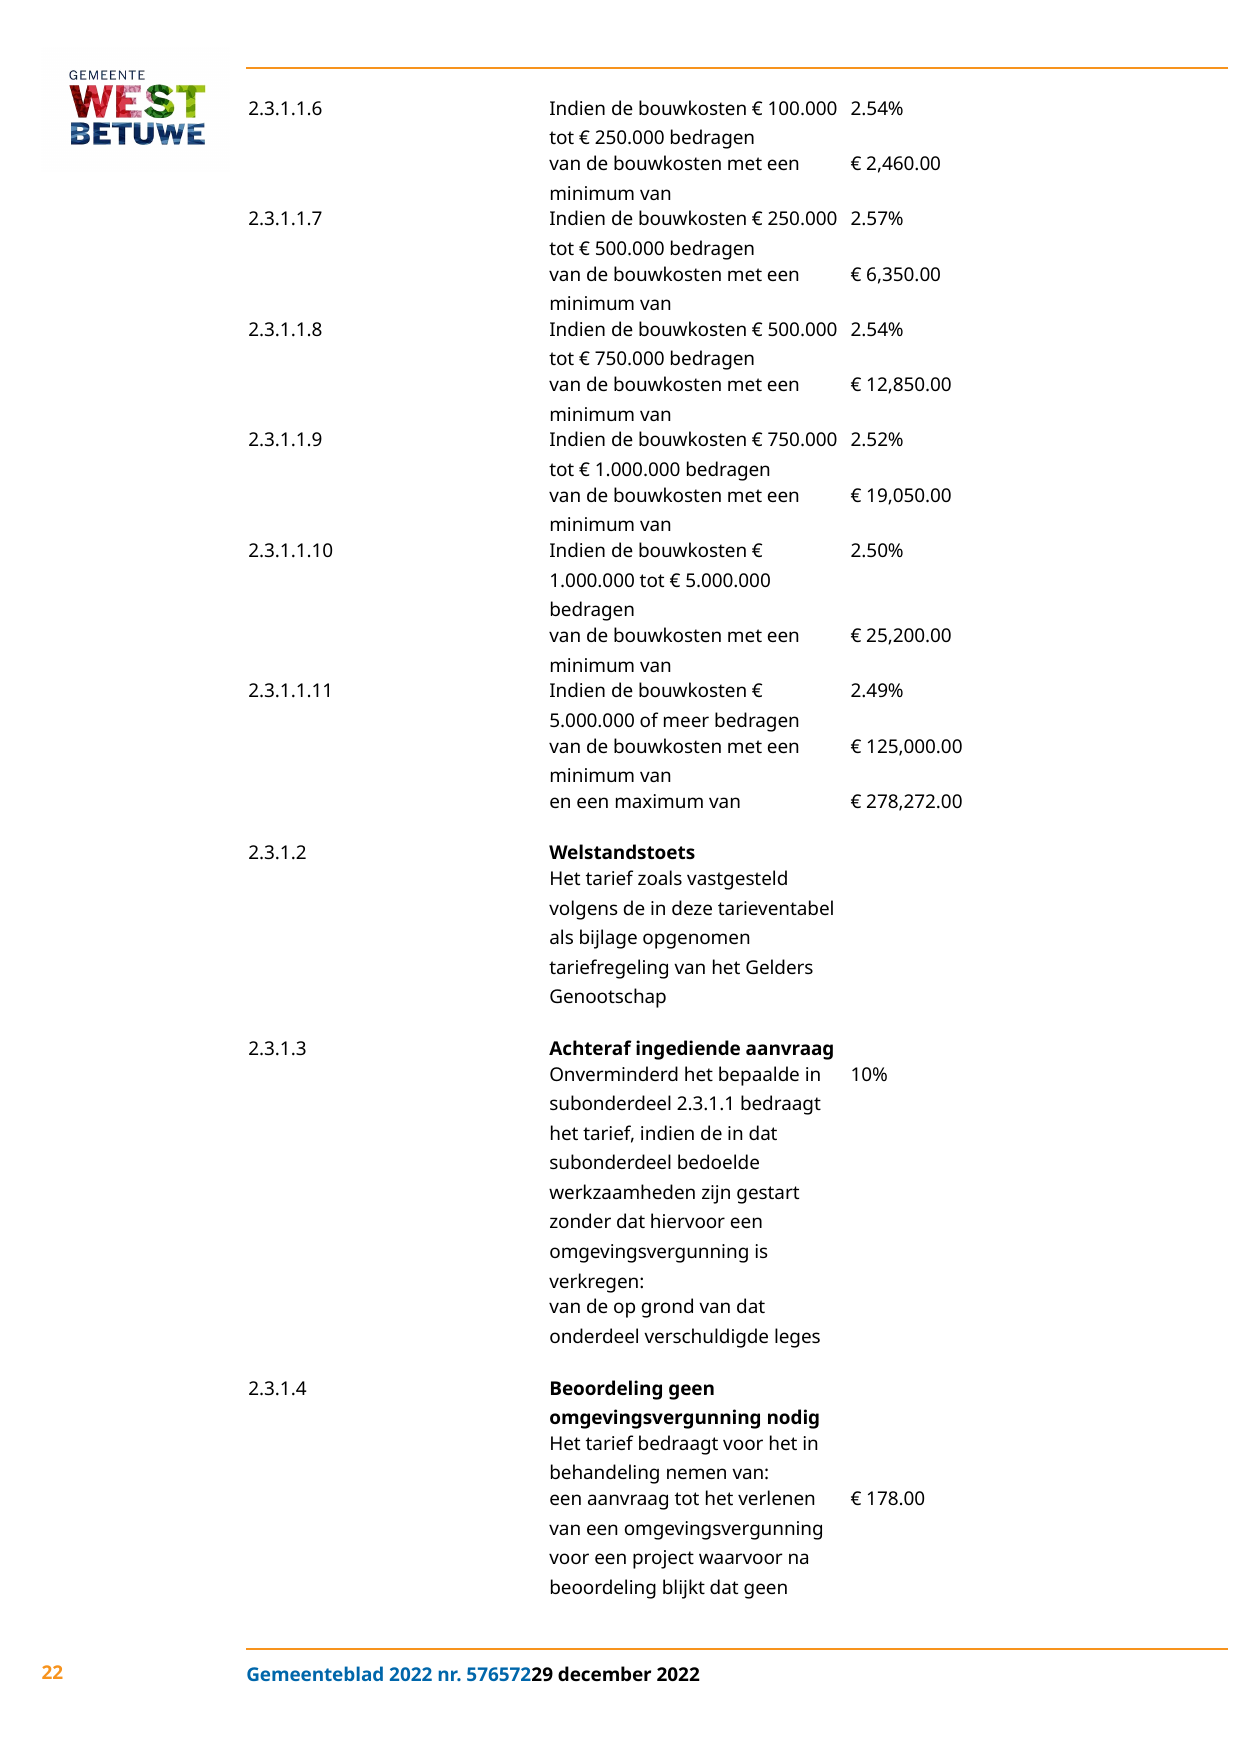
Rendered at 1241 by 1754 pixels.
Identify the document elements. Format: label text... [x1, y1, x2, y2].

table_cell € 19,050.00 [850, 482, 1152, 537]
table_cell [850, 1430, 1152, 1485]
table_cell [248, 150, 549, 205]
table_cell van de op grond van dat onderdeel verschuldigde leges [549, 1294, 850, 1349]
table_cell 2.52% [850, 427, 1152, 482]
table_cell [850, 1375, 1152, 1430]
table_cell € 25,200.00 [850, 622, 1152, 677]
table_cell 10% [850, 1061, 1152, 1294]
table_cell Achteraf ingediende aanvraag [549, 1035, 850, 1061]
table_cell € 278,272.00 [850, 788, 1152, 814]
table_cell 2.3.1.2 [248, 840, 549, 865]
table_cell € 6,350.00 [850, 261, 1152, 316]
table_cell Onverminderd het bepaalde in subonderdeel 2.3.1.1 bedraagt het tarief, indien de in dat subonderdeel bedoelde werkzaamheden zijn gestart zonder dat hiervoor een omgevingsvergunning is verkregen: [549, 1061, 850, 1294]
table_cell Indien de bouwkosten € 5.000.000 of meer bedragen [549, 678, 850, 733]
table_cell van de bouwkosten met een minimum van [549, 150, 850, 205]
table_cell [248, 865, 549, 1009]
table_cell [248, 814, 549, 839]
table_cell 2.3.1.1.6 [248, 95, 549, 150]
table_cell € 125,000.00 [850, 733, 1152, 788]
table_cell 2.3.1.1.9 [248, 427, 549, 482]
table_cell 2.49% [850, 678, 1152, 733]
table_cell [248, 622, 549, 677]
table_cell 2.54% [850, 316, 1152, 371]
table_cell Het tarief bedraagt voor het in behandeling nemen van: [549, 1430, 850, 1485]
table_cell [248, 1294, 549, 1349]
table_cell Het tarief zoals vastgesteld volgens de in deze tarieventabel als bijlage opgenomen tariefregeling van het Gelders Genootschap [549, 865, 850, 1009]
table_cell van de bouwkosten met een minimum van [549, 482, 850, 537]
table_cell [248, 1349, 549, 1375]
table_cell Indien de bouwkosten € 1.000.000 tot € 5.000.000 bedragen [549, 537, 850, 622]
table_cell van de bouwkosten met een minimum van [549, 261, 850, 316]
table_cell [248, 1061, 549, 1294]
table_cell [248, 482, 549, 537]
table_cell [248, 261, 549, 316]
table_cell van de bouwkosten met een minimum van [549, 733, 850, 788]
table_cell [549, 1009, 850, 1035]
table_cell 2.3.1.1.10 [248, 537, 549, 622]
table_cell € 12,850.00 [850, 371, 1152, 427]
table_cell [248, 733, 549, 788]
table_cell [549, 1349, 850, 1375]
table_cell [549, 814, 850, 839]
table_cell 2.3.1.1.11 [248, 678, 549, 733]
table_cell van de bouwkosten met een minimum van [549, 622, 850, 677]
table_cell 2.54% [850, 95, 1152, 150]
table_cell Indien de bouwkosten € 250.000 tot € 500.000 bedragen [549, 205, 850, 261]
table_cell € 178.00 [850, 1485, 1152, 1600]
table_cell 2.3.1.1.8 [248, 316, 549, 371]
table_cell en een maximum van [549, 788, 850, 814]
table_cell [850, 1035, 1152, 1061]
table_cell een aanvraag tot het verlenen van een omgevingsvergunning voor een project waarvoor na beoordeling blijkt dat geen [549, 1485, 850, 1600]
table_cell [850, 865, 1152, 1009]
table_cell 2.3.1.4 [248, 1375, 549, 1430]
table_cell [248, 788, 549, 814]
table_cell [850, 1294, 1152, 1349]
table_cell 2.3.1.3 [248, 1035, 549, 1061]
table_cell 2.3.1.1.7 [248, 205, 549, 261]
table_cell van de bouwkosten met een minimum van [549, 371, 850, 427]
table_cell Beoordeling geen omgevingsvergunning nodig [549, 1375, 850, 1430]
table_cell [850, 814, 1152, 839]
table_cell Indien de bouwkosten € 500.000 tot € 750.000 bedragen [549, 316, 850, 371]
table_cell [248, 1009, 549, 1035]
table_cell [248, 371, 549, 427]
table_cell [850, 1349, 1152, 1375]
table_cell [248, 1430, 549, 1600]
table_cell 2.57% [850, 205, 1152, 261]
table_cell Indien de bouwkosten € 100.000 tot € 250.000 bedragen [549, 95, 850, 150]
table_cell 2.50% [850, 537, 1152, 622]
table_cell Welstandstoets [549, 840, 850, 865]
table_cell Indien de bouwkosten € 750.000 tot € 1.000.000 bedragen [549, 427, 850, 482]
table_cell € 2,460.00 [850, 150, 1152, 205]
table_cell [850, 1009, 1152, 1035]
table_cell [850, 840, 1152, 865]
picture [41, 47, 231, 172]
